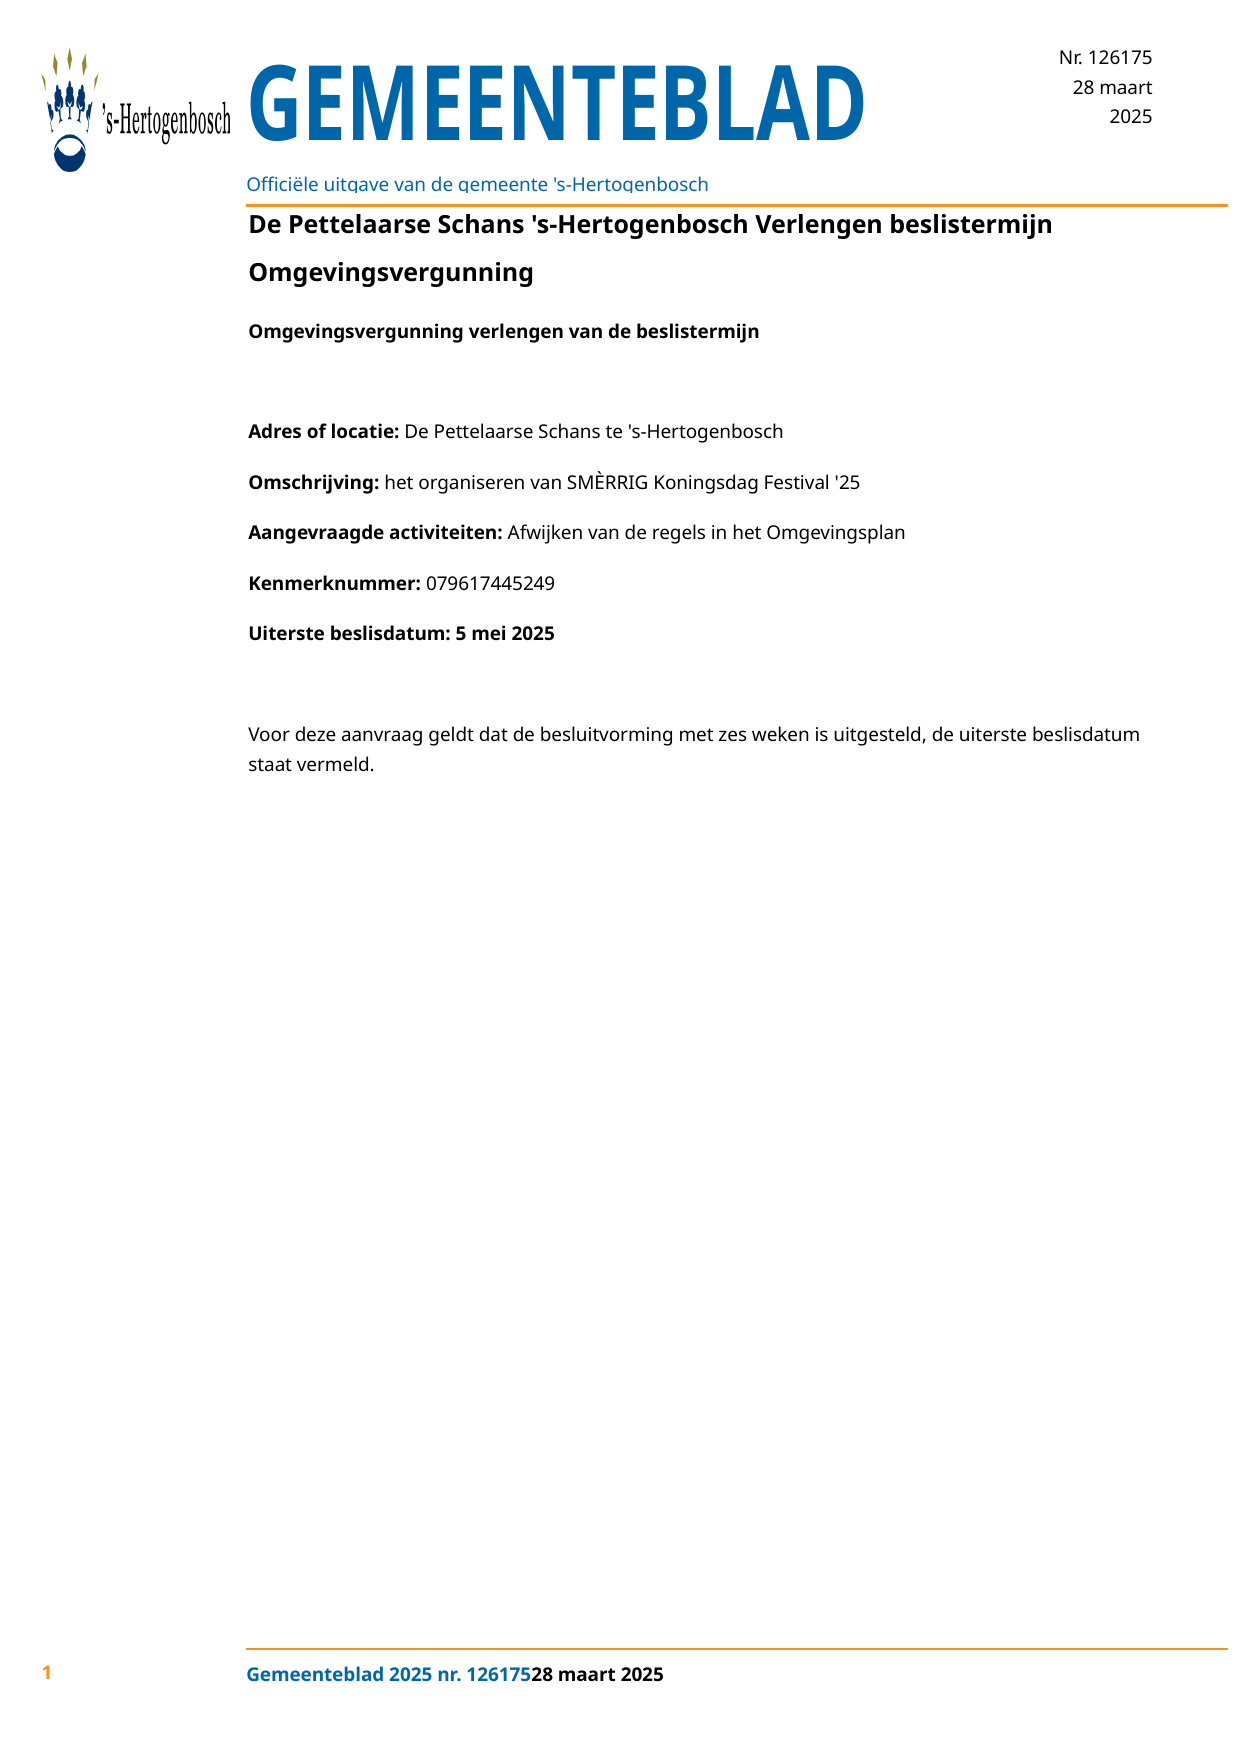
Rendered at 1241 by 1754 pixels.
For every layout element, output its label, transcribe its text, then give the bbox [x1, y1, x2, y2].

text Voor deze aanvraag geldt dat de besluitvorming met zes weken is uitgesteld, de uiterste beslisdatum staat vermeld. [248, 721, 1152, 777]
text De Pettelaarse Schans 's-Hertogenbosch Verlengen beslistermijn Omgevingsvergunning [248, 207, 1152, 288]
text Omschrijving: het organiseren van SMÈRRIG Koningsdag Festival '25 [248, 469, 1152, 495]
text Omgevingsvergunning verlengen van de beslistermijn [248, 318, 1152, 344]
text Kenmerknummer: 079617445249 [248, 570, 1152, 596]
text Adres of locatie: De Pettelaarse Schans te 's-Hertogenbosch [248, 419, 1152, 444]
text Uiterste beslisdatum: 5 mei 2025 [248, 620, 1152, 646]
picture [41, 47, 231, 172]
text Aangevraagde activiteiten: Afwijken van de regels in het Omgevingsplan [248, 519, 1152, 545]
